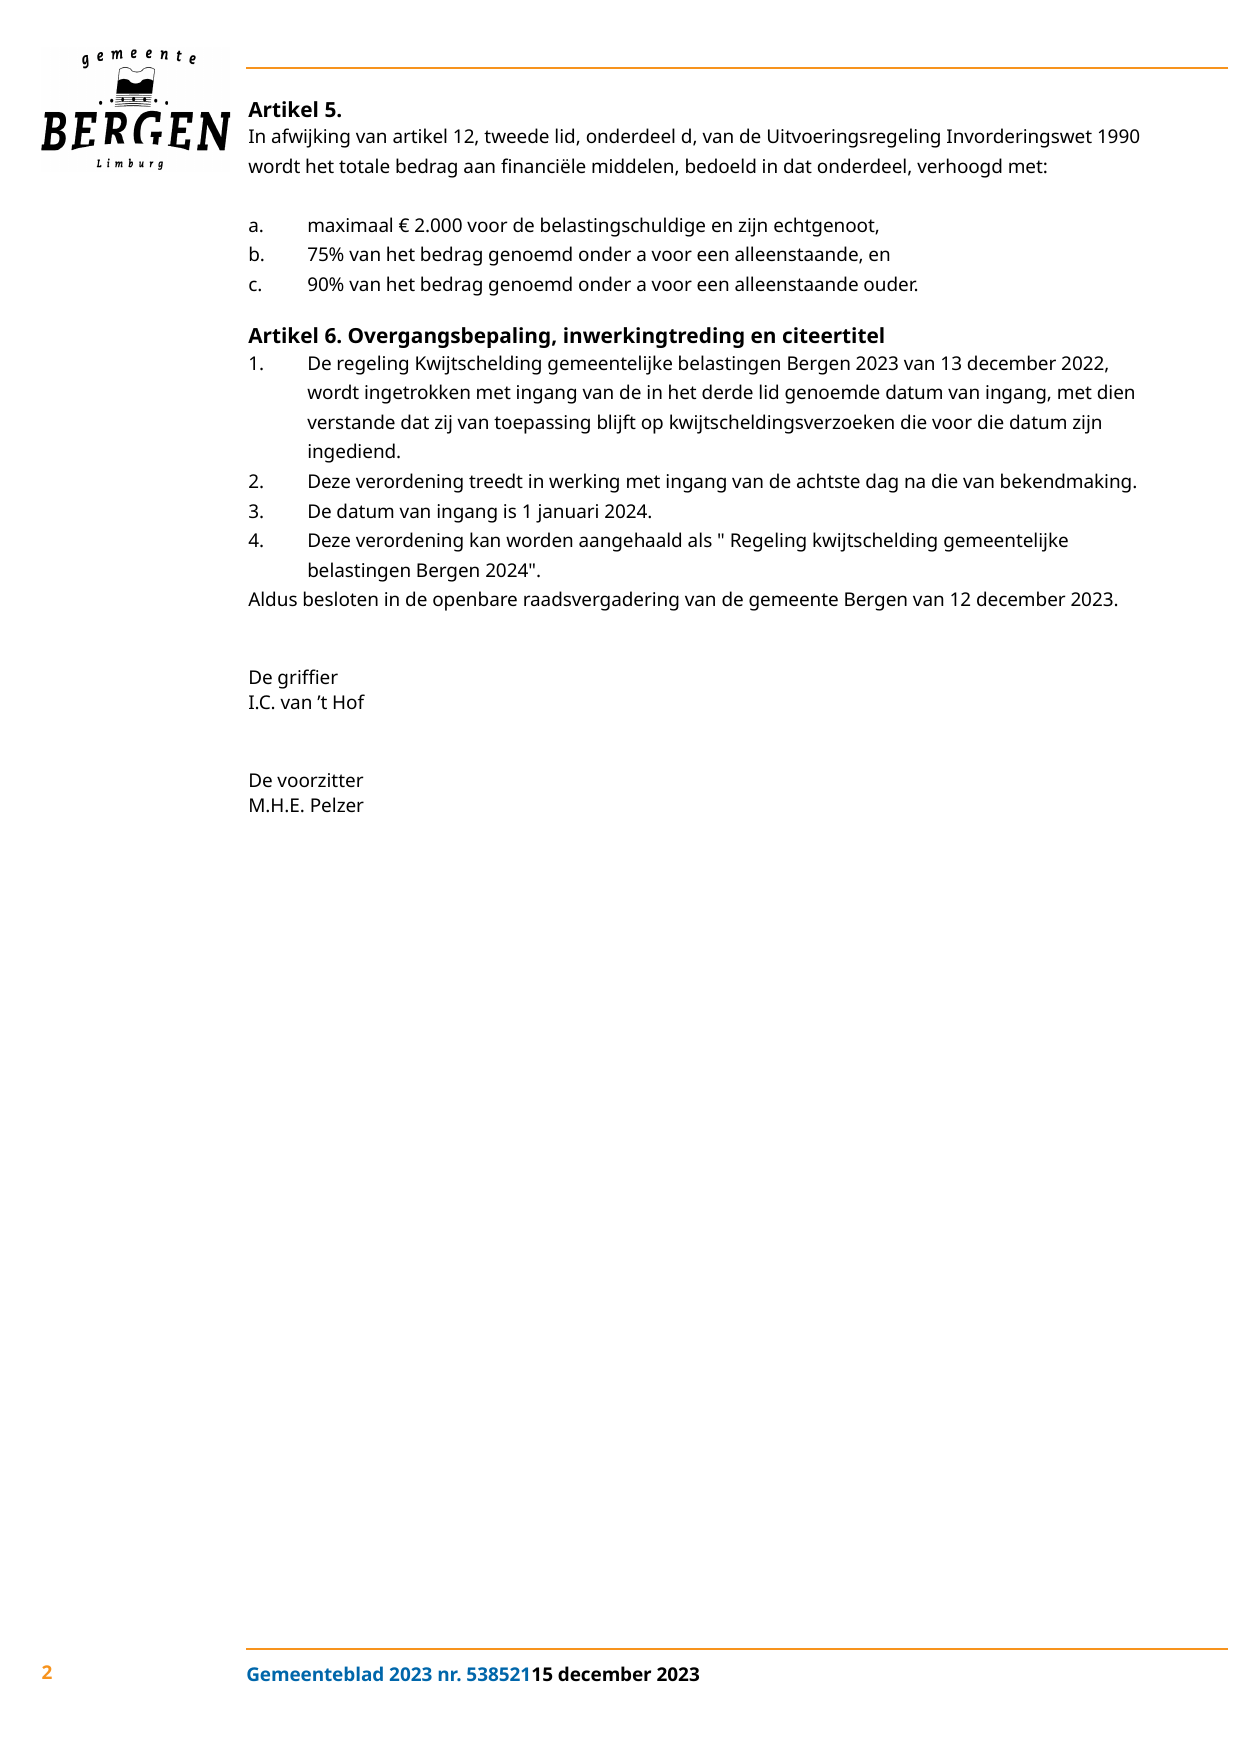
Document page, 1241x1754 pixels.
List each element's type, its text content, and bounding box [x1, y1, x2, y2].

text Aldus besloten in de openbare raadsvergadering van de gemeente Bergen van 12 december 2023. [248, 587, 1152, 612]
list Deze verordening kan worden aangehaald als " Regeling kwijtschelding gemeentelijke belastingen Bergen 2024". [248, 527, 1152, 583]
text De voorzitter [248, 767, 1152, 792]
list De regeling Kwijtschelding gemeentelijke belastingen Bergen 2023 van 13 december 2022, wordt ingetrokken met ingang van de in het derde lid genoemde datum van ingang, met dien verstande dat zij van toepassing blijft op kwijtscheldingsverzoeken die voor die datum zijn ingediend. [248, 350, 1152, 464]
list Deze verordening treedt in werking met ingang van de achtste dag na die van bekendmaking. [248, 468, 1152, 494]
text De griffier [248, 664, 1152, 689]
text I.C. van ’t Hof [248, 689, 1152, 715]
list maximaal € 2.000 voor de belastingschuldige en zijn echtgenoot, [248, 212, 1152, 238]
list 75% van het bedrag genoemd onder a voor een alleenstaande, en [248, 242, 1152, 267]
list 90% van het bedrag genoemd onder a voor een alleenstaande ouder. [248, 271, 1152, 297]
text M.H.E. Pelzer [248, 792, 1152, 818]
text In afwijking van artikel 12, tweede lid, onderdeel d, van de Uitvoeringsregeling Invorderingswet 1990 wordt het totale bedrag aan financiële middelen, bedoeld in dat onderdeel, verhoogd met: [248, 123, 1152, 178]
text Artikel 6. Overgangsbepaling, inwerkingtreding en citeertitel [248, 322, 1152, 350]
text Artikel 5. [248, 95, 1152, 123]
list De datum van ingang is 1 januari 2024. [248, 498, 1152, 524]
picture [41, 47, 231, 172]
